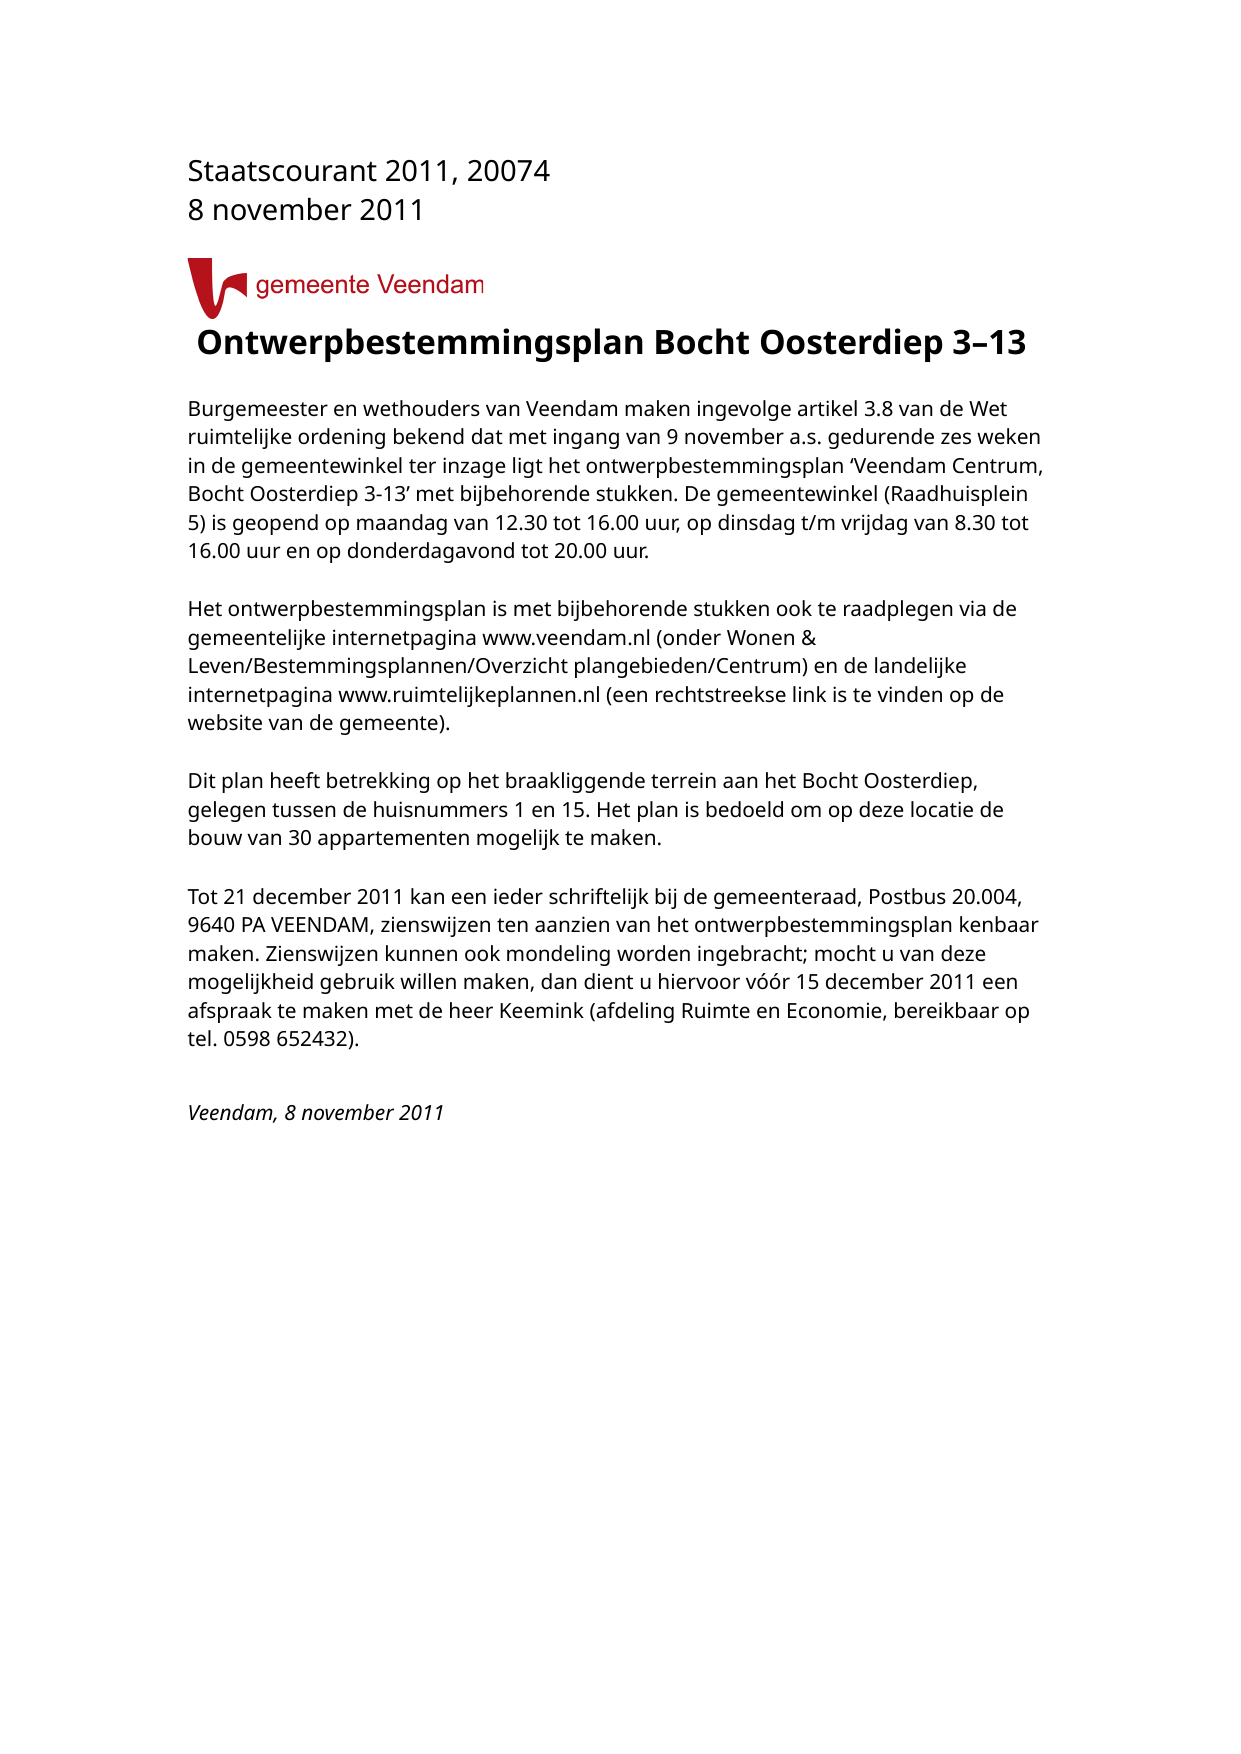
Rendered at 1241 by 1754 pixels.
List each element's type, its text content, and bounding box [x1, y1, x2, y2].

text Het ontwerpbestemmingsplan is met bijbehorende stukken ook te raadplegen via de gemeentelijke internetpagina www.veendam.nl (onder Wonen & Leven/Bestemmingsplannen/Overzicht plangebieden/Centrum) en de landelijke internetpagina www.ruimtelijkeplannen.nl (een rechtstreekse link is te vinden op de website van de gemeente). [187, 594, 1053, 737]
subtitle Ontwerpbestemmingsplan Bocht Oosterdiep 3–13 [187, 271, 1053, 364]
text Staatscourant 2011, 20074 [187, 150, 1053, 190]
text 8 november 2011 [187, 190, 1053, 229]
text Burgemeester en wethouders van Veendam maken ingevolge artikel 3.8 van de Wet ruimtelijke ordening bekend dat met ingang van 9 november a.s. gedurende zes weken in de gemeentewinkel ter inzage ligt het ontwerpbestemmingsplan ‘Veendam Centrum, Bocht Oosterdiep 3-13’ met bijbehorende stukken. De gemeentewinkel (Raadhuisplein 5) is geopend op maandag van 12.30 tot 16.00 uur, op dinsdag t/m vrijdag van 8.30 tot 16.00 uur en op donderdagavond tot 20.00 uur. [187, 394, 1053, 564]
text Dit plan heeft betrekking op het braakliggende terrein aan het Bocht Oosterdiep, gelegen tussen de huisnummers 1 en 15. Het plan is bedoeld om op deze locatie de bouw van 30 appartementen mogelijk te maken. [187, 767, 1053, 852]
text Veendam, 8 november 2011 [187, 1098, 1053, 1126]
picture [187, 258, 484, 319]
text Tot 21 december 2011 kan een ieder schriftelijk bij de gemeenteraad, Postbus 20.004, 9640 PA VEENDAM, zienswijzen ten aanzien van het ontwerpbestemmingsplan kenbaar maken. Zienswijzen kunnen ook mondeling worden ingebracht; mocht u van deze mogelijkheid gebruik willen maken, dan dient u hiervoor vóór 15 december 2011 een afspraak te maken met de heer Keemink (afdeling Ruimte en Economie, bereikbaar op tel. 0598 652432). [187, 882, 1053, 1053]
